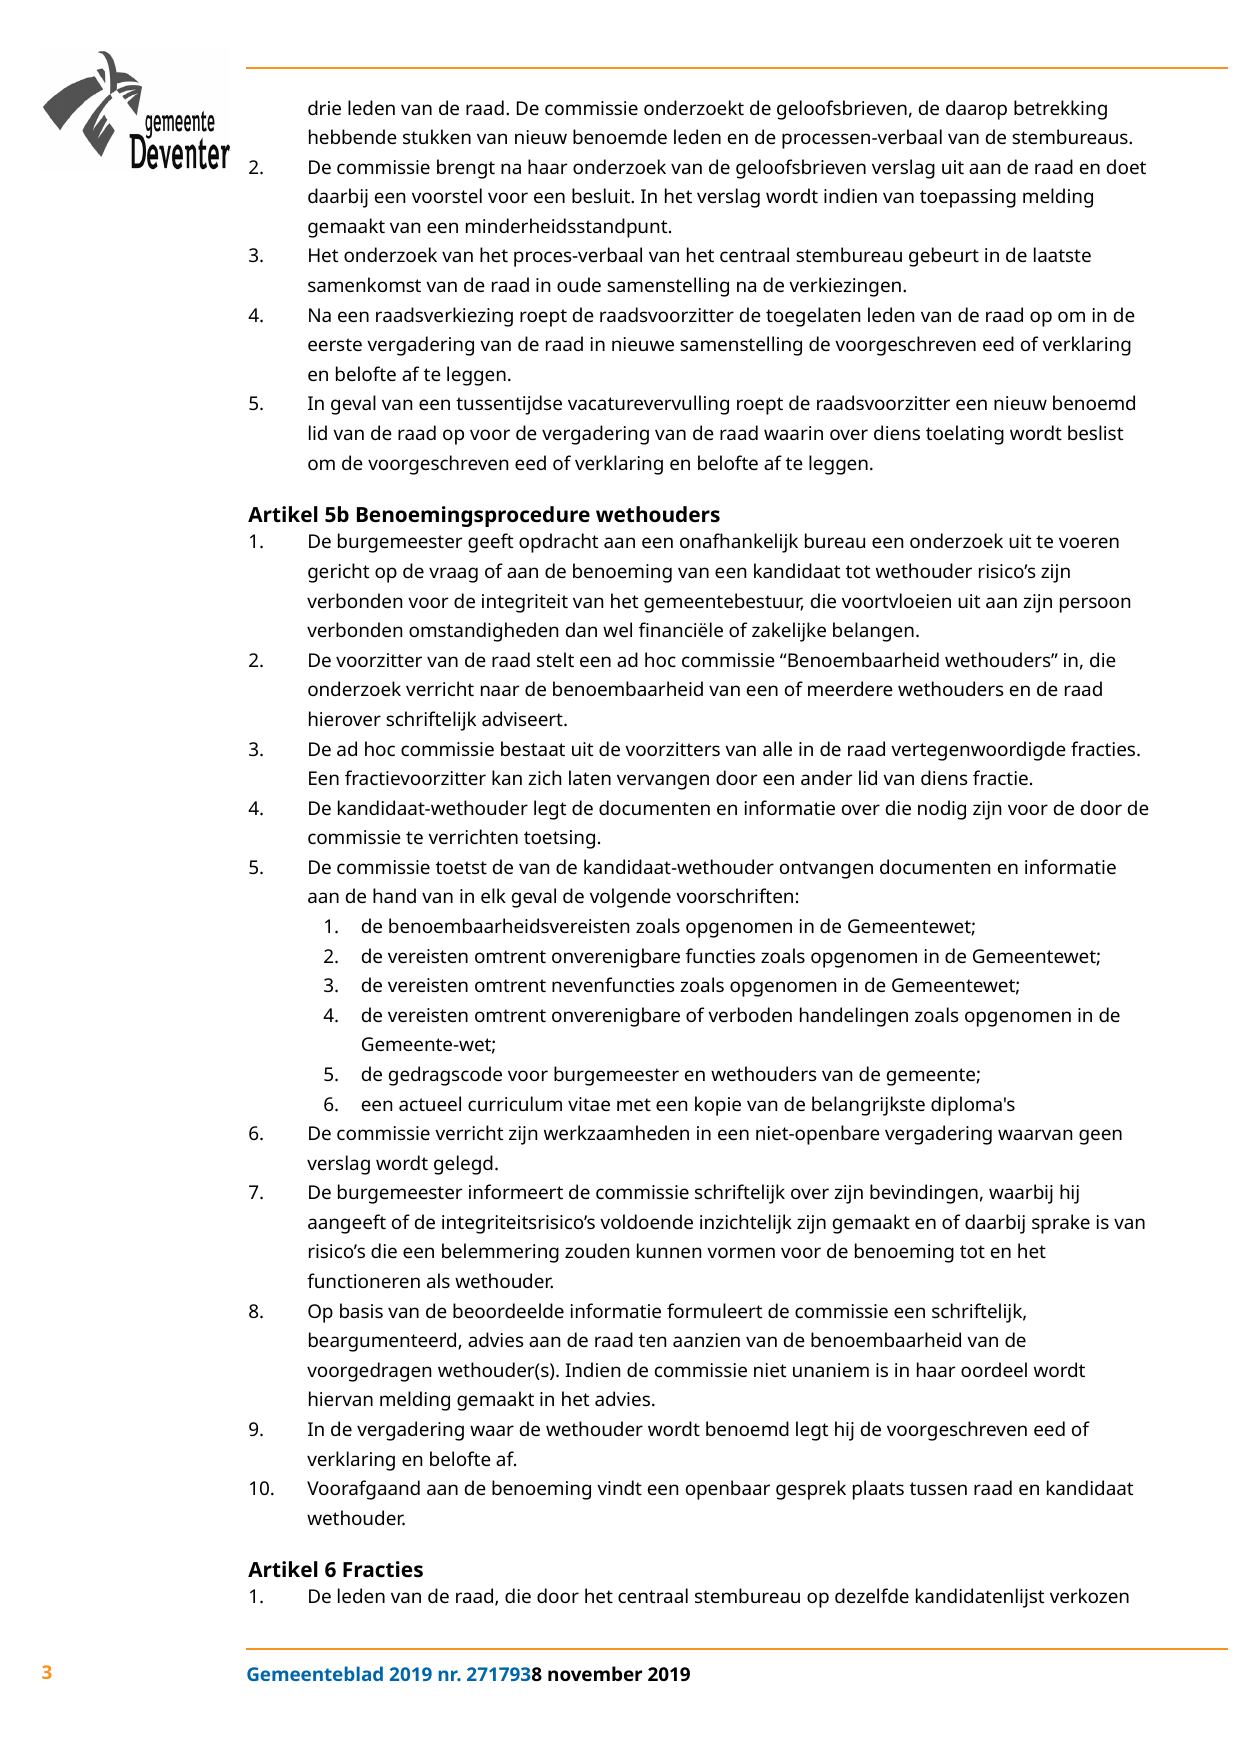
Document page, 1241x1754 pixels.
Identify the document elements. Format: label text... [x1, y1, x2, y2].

list In de vergadering waar de wethouder wordt benoemd legt hij de voorgeschreven eed of verklaring en belofte af. [248, 1416, 1152, 1471]
list De voorzitter van de raad stelt een ad hoc commissie “Benoembaarheid wethouders” in, die onderzoek verricht naar de benoembaarheid van een of meerdere wethouders en de raad hierover schriftelijk adviseert. [248, 647, 1152, 732]
list de vereisten omtrent nevenfuncties zoals opgenomen in de Gemeentewet; [323, 972, 1152, 998]
list Op basis van de beoordeelde informatie formuleert de commissie een schriftelijk, beargumenteerd, advies aan de raad ten aanzien van de benoembaarheid van de voorgedragen wethouder(s). Indien de commissie niet unaniem is in haar oordeel wordt hiervan melding gemaakt in het advies. [248, 1298, 1152, 1412]
list De leden van de raad, die door het centraal stembureau op dezelfde kandidatenlijst verkozen [248, 1584, 1152, 1609]
list de vereisten omtrent onverenigbare functies zoals opgenomen in de Gemeentewet; [323, 943, 1152, 968]
picture [41, 47, 231, 172]
list De commissie toetst de van de kandidaat-wethouder ontvangen documenten en informatie aan de hand van in elk geval de volgende voorschriften: [248, 854, 1152, 909]
list de benoembaarheidsvereisten zoals opgenomen in de Gemeentewet; [323, 913, 1152, 939]
list een actueel curriculum vitae met een kopie van de belangrijkste diploma's [323, 1091, 1152, 1116]
list de gedragscode voor burgemeester en wethouders van de gemeente; [323, 1061, 1152, 1087]
list Na een raadsverkiezing roept de raadsvoorzitter de toegelaten leden van de raad op om in de eerste vergadering van de raad in nieuwe samenstelling de voorgeschreven eed of verklaring en belofte af te leggen. [248, 302, 1152, 387]
list Het onderzoek van het proces-verbaal van het centraal stembureau gebeurt in de laatste samenkomst van de raad in oude samenstelling na de verkiezingen. [248, 243, 1152, 298]
list De commissie brengt na haar onderzoek van de geloofsbrieven verslag uit aan de raad en doet daarbij een voorstel voor een besluit. In het verslag wordt indien van toepassing melding gemaakt van een minderheidsstandpunt. [248, 154, 1152, 239]
list Voorafgaand aan de benoeming vindt een openbaar gesprek plaats tussen raad en kandidaat wethouder. [248, 1475, 1152, 1531]
list De kandidaat-wethouder legt de documenten en informatie over die nodig zijn voor de door de commissie te verrichten toetsing. [248, 795, 1152, 850]
list De commissie verricht zijn werkzaamheden in een niet-openbare vergadering waarvan geen verslag wordt gelegd. [248, 1120, 1152, 1176]
text Artikel 5b Benoemingsprocedure wethouders [248, 500, 1152, 529]
list De ad hoc commissie bestaat uit de voorzitters van alle in de raad vertegenwoordigde fracties. Een fractievoorzitter kan zich laten vervangen door een ander lid van diens fractie. [248, 736, 1152, 791]
list de vereisten omtrent onverenigbare of verboden handelingen zoals opgenomen in de Gemeente-wet; [323, 1002, 1152, 1057]
list In geval van een tussentijdse vacaturevervulling roept de raadsvoorzitter een nieuw benoemd lid van de raad op voor de vergadering van de raad waarin over diens toelating wordt beslist om de voorgeschreven eed of verklaring en belofte af te leggen. [248, 391, 1152, 476]
list De burgemeester geeft opdracht aan een onafhankelijk bureau een onderzoek uit te voeren gericht op de vraag of aan de benoeming van een kandidaat tot wethouder risico’s zijn verbonden voor de integriteit van het gemeentebestuur, die voortvloeien uit aan zijn persoon verbonden omstandigheden dan wel financiële of zakelijke belangen. [248, 529, 1152, 643]
list De burgemeester informeert de commissie schriftelijk over zijn bevindingen, waarbij hij aangeeft of de integriteitsrisico’s voldoende inzichtelijk zijn gemaakt en of daarbij sprake is van risico’s die een belemmering zouden kunnen vormen voor de benoeming tot en het functioneren als wethouder. [248, 1179, 1152, 1294]
list drie leden van de raad. De commissie onderzoekt de geloofsbrieven, de daarop betrekking hebbende stukken van nieuw benoemde leden en de processen-verbaal van de stembureaus. [248, 95, 1152, 150]
text Artikel 6 Fracties [248, 1555, 1152, 1584]
